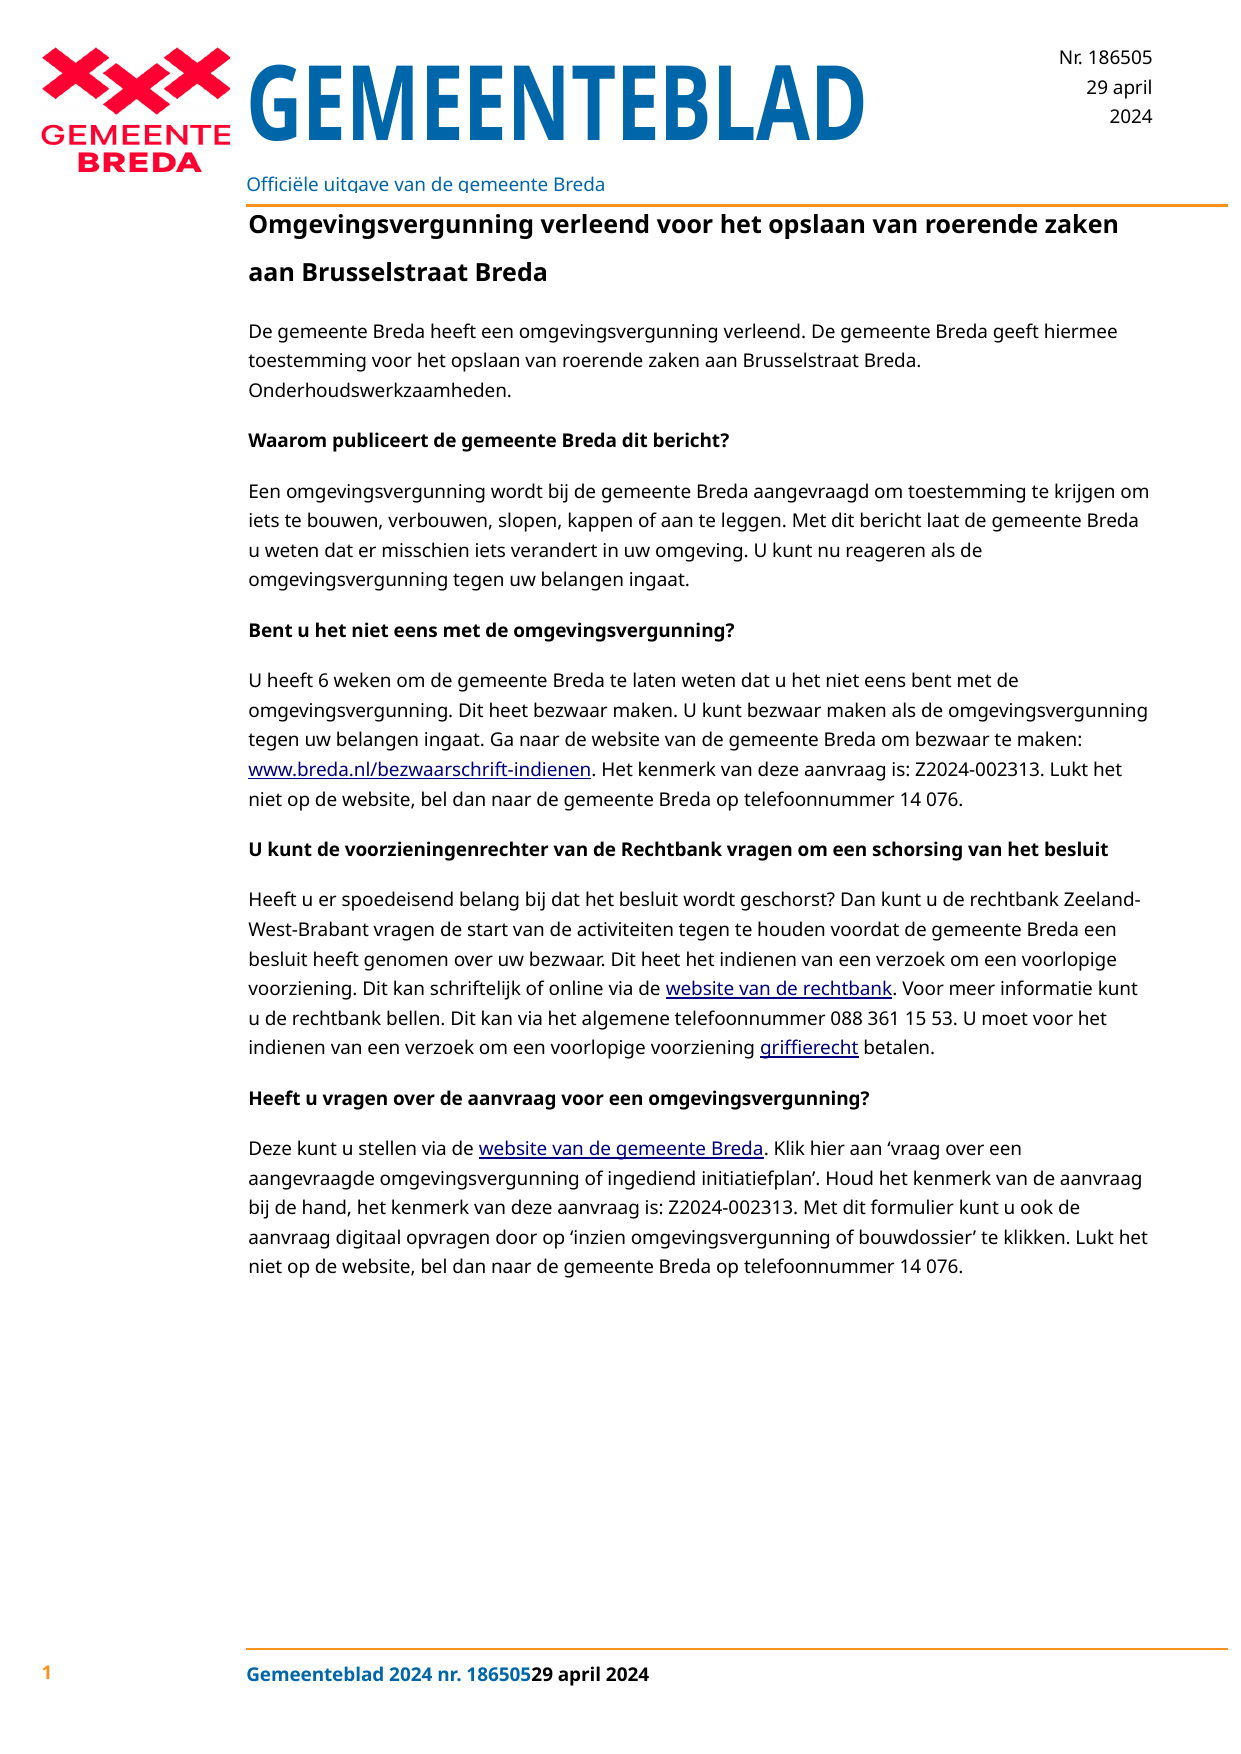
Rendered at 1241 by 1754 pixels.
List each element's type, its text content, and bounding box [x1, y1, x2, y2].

text U heeft 6 weken om de gemeente Breda te laten weten dat u het niet eens bent met de omgevingsvergunning. Dit heet bezwaar maken. U kunt bezwaar maken als de omgevingsvergunning tegen uw belangen ingaat. Ga naar de website van de gemeente Breda om bezwaar te maken: www.breda.nl/bezwaarschrift-indienen. Het kenmerk van deze aanvraag is: Z2024-002313. Lukt het niet op de website, bel dan naar de gemeente Breda op telefoonnummer 14 076. [248, 667, 1152, 812]
text Omgevingsvergunning verleend voor het opslaan van roerende zaken aan Brusselstraat Breda [248, 207, 1152, 288]
text Heeft u vragen over de aanvraag voor een omgevingsvergunning? [248, 1085, 1152, 1111]
text Heeft u er spoedeisend belang bij dat het besluit wordt geschorst? Dan kunt u de rechtbank Zeeland-West-Brabant vragen de start van de activiteiten tegen te houden voordat de gemeente Breda een besluit heeft genomen over uw bezwaar. Dit heet het indienen van een verzoek om een voorlopige voorziening. Dit kan schriftelijk of online via de website van de rechtbank. Voor meer informatie kunt u de rechtbank bellen. Dit kan via het algemene telefoonnummer 088 361 15 53. U moet voor het indienen van een verzoek om een voorlopige voorziening griffierecht betalen. [248, 887, 1152, 1060]
text Waarom publiceert de gemeente Breda dit bericht? [248, 427, 1152, 453]
text U kunt de voorzieningenrechter van de Rechtbank vragen om een schorsing van het besluit [248, 836, 1152, 862]
text Een omgevingsvergunning wordt bij de gemeente Breda aangevraagd om toestemming te krijgen om iets te bouwen, verbouwen, slopen, kappen of aan te leggen. Met dit bericht laat de gemeente Breda u weten dat er misschien iets verandert in uw omgeving. U kunt nu reageren als de omgevingsvergunning tegen uw belangen ingaat. [248, 478, 1152, 592]
text Bent u het niet eens met de omgevingsvergunning? [248, 617, 1152, 643]
text Deze kunt u stellen via de website van de gemeente Breda. Klik hier aan ‘vraag over een aangevraagde omgevingsvergunning of ingediend initiatiefplan’. Houd het kenmerk van de aanvraag bij de hand, het kenmerk van deze aanvraag is: Z2024-002313. Met dit formulier kunt u ook de aanvraag digitaal opvragen door op ‘inzien omgevingsvergunning of bouwdossier’ te klikken. Lukt het niet op de website, bel dan naar de gemeente Breda op telefoonnummer 14 076. [248, 1135, 1152, 1279]
picture [41, 47, 231, 172]
text De gemeente Breda heeft een omgevingsvergunning verleend. De gemeente Breda geeft hiermee toestemming voor het opslaan van roerende zaken aan Brusselstraat Breda. Onderhoudswerkzaamheden. [248, 318, 1152, 403]
